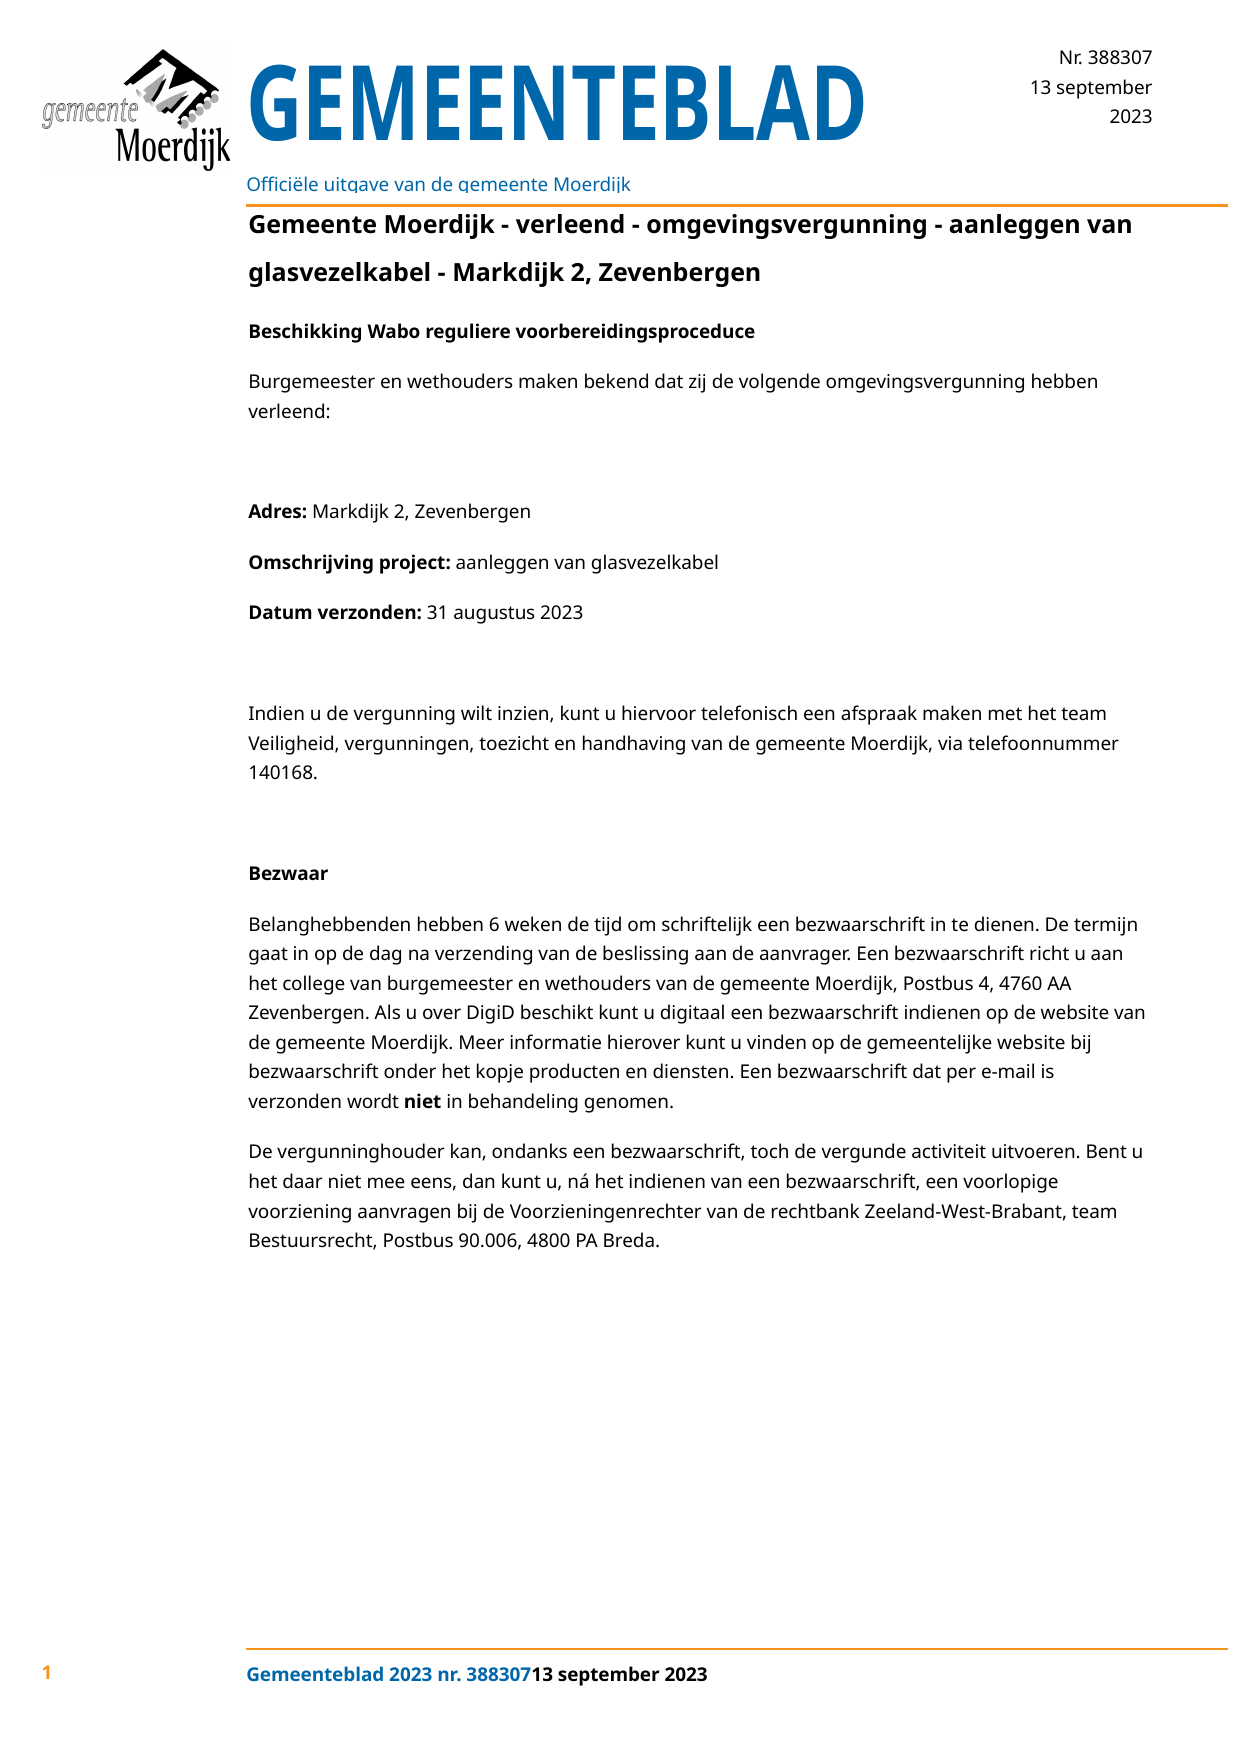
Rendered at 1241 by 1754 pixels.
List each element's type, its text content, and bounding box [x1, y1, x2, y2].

text Datum verzonden: 31 augustus 2023 [248, 599, 1152, 625]
text Adres: Markdijk 2, Zevenbergen [248, 499, 1152, 524]
text Omschrijving project: aanleggen van glasvezelkabel [248, 549, 1152, 575]
text De vergunninghouder kan, ondanks een bezwaarschrift, toch de vergunde activiteit uitvoeren. Bent u het daar niet mee eens, dan kunt u, ná het indienen van een bezwaarschrift, een voorlopige voorziening aanvragen bij de Voorzieningenrechter van de rechtbank Zeeland-West-Brabant, team Bestuursrecht, Postbus 90.006, 4800 PA Breda. [248, 1139, 1152, 1253]
text Belanghebbenden hebben 6 weken de tijd om schriftelijk een bezwaarschrift in te dienen. De termijn gaat in op de dag na verzending van de beslissing aan de aanvrager. Een bezwaarschrift richt u aan het college van burgemeester en wethouders van de gemeente Moerdijk, Postbus 4, 4760 AA Zevenbergen. Als u over DigiD beschikt kunt u digitaal een bezwaarschrift indienen op de website van de gemeente Moerdijk. Meer informatie hierover kunt u vinden op de gemeentelijke website bij bezwaarschrift onder het kopje producten en diensten. Een bezwaarschrift dat per e-mail is verzonden wordt niet in behandeling genomen. [248, 911, 1152, 1114]
text Gemeente Moerdijk - verleend - omgevingsvergunning - aanleggen van glasvezelkabel - Markdijk 2, Zevenbergen [248, 207, 1152, 288]
text Beschikking Wabo reguliere voorbereidingsproceduce [248, 318, 1152, 344]
picture [41, 47, 231, 172]
text Bezwaar [248, 860, 1152, 886]
text Burgemeester en wethouders maken bekend dat zij de volgende omgevingsvergunning hebben verleend: [248, 368, 1152, 424]
text Indien u de vergunning wilt inzien, kunt u hiervoor telefonisch een afspraak maken met het team Veiligheid, vergunningen, toezicht en handhaving van de gemeente Moerdijk, via telefoonnummer 140168. [248, 700, 1152, 785]
